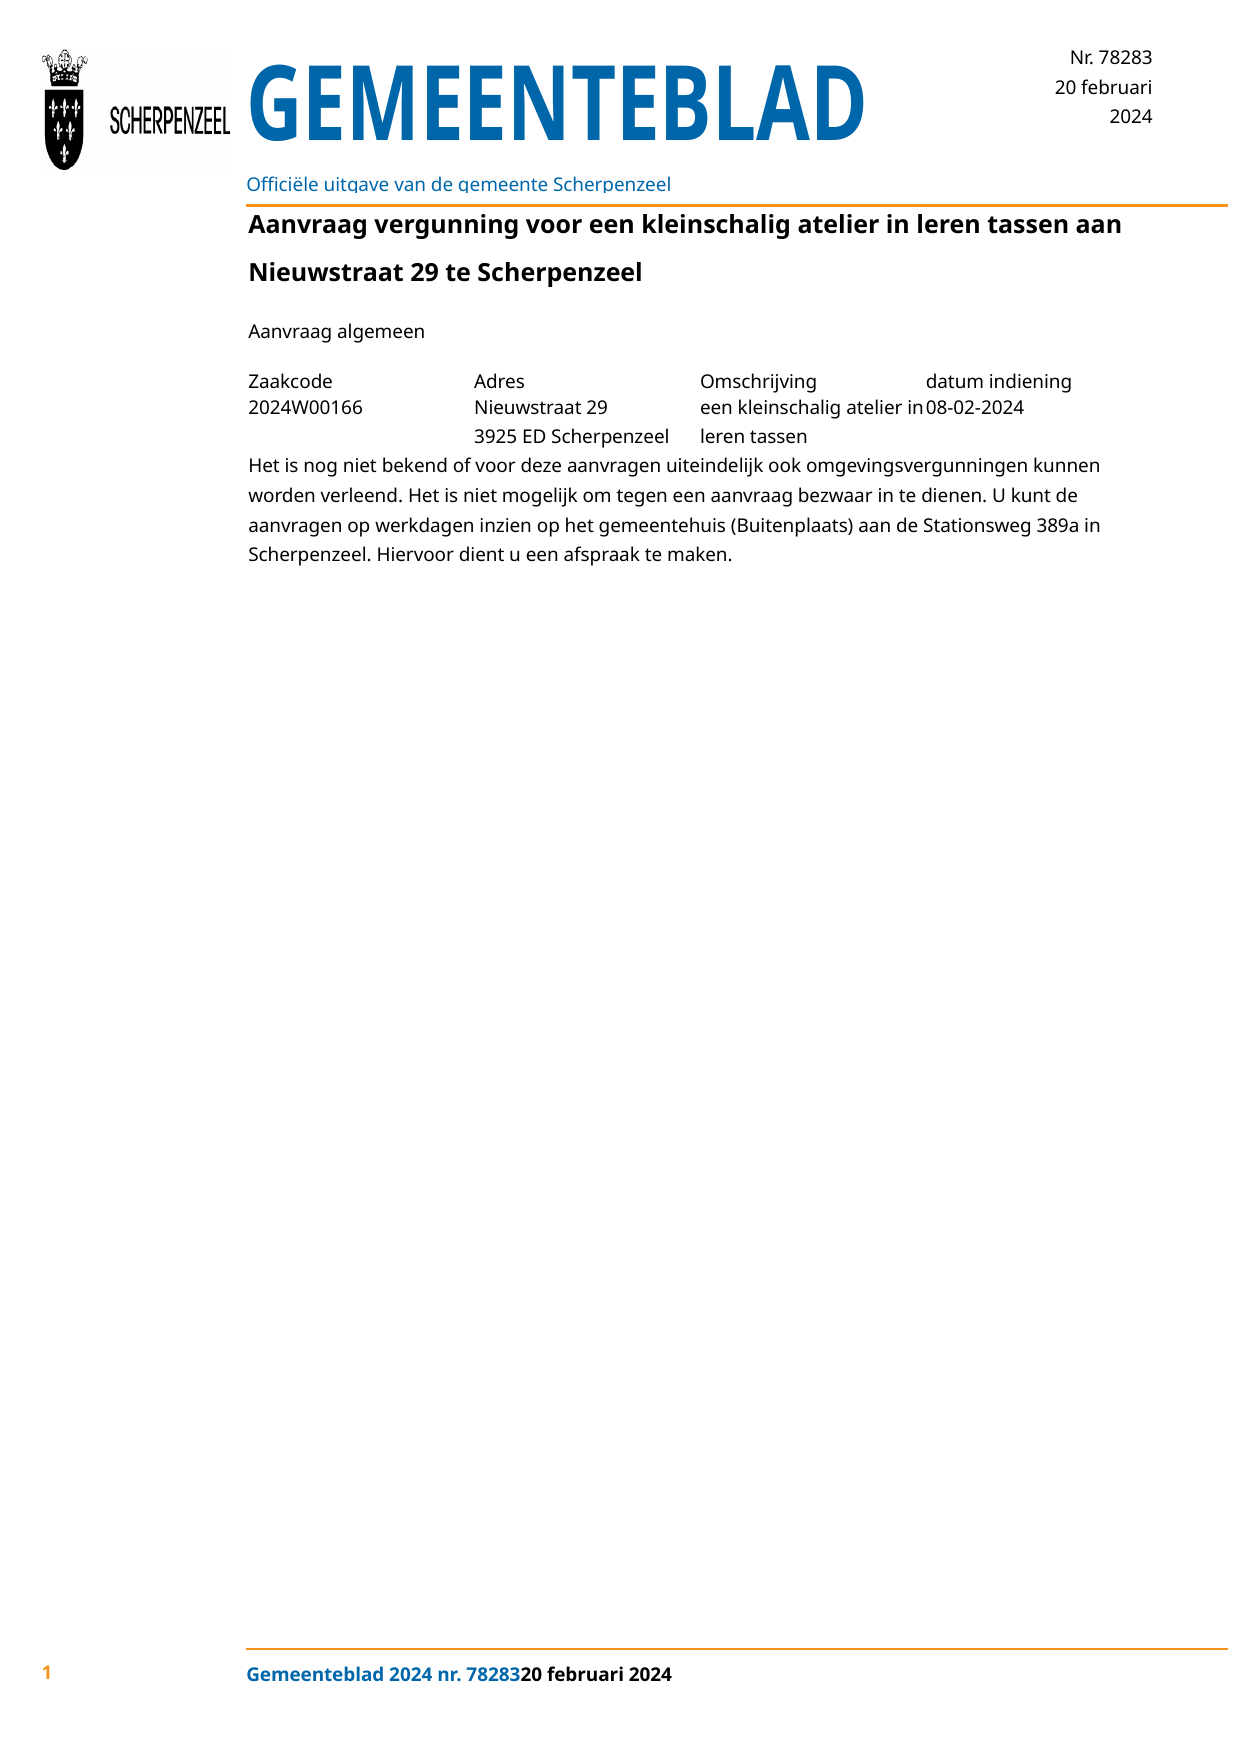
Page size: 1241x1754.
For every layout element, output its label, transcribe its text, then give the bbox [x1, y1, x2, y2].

text Het is nog niet bekend of voor deze aanvragen uiteindelijk ook omgevingsvergunningen kunnen worden verleend. Het is niet mogelijk om tegen een aanvraag bezwaar in te dienen. U kunt de aanvragen op werkdagen inzien op het gemeentehuis (Buitenplaats) aan de Stationsweg 389a in Scherpenzeel. Hiervoor dient u een afspraak te maken. [248, 453, 1152, 567]
text Aanvraag vergunning voor een kleinschalig atelier in leren tassen aan Nieuwstraat 29 te Scherpenzeel [248, 207, 1152, 288]
table_cell 2024W00166 [248, 394, 474, 449]
text Aanvraag algemeen [248, 318, 1152, 344]
table_header datum indiening [926, 369, 1152, 394]
table_header Zaakcode [248, 369, 474, 394]
table_header Adres [474, 369, 700, 394]
table_cell Nieuwstraat 29 3925 ED Scherpenzeel [474, 394, 700, 449]
picture [41, 47, 231, 172]
table_cell een kleinschalig atelier in leren tassen [700, 394, 926, 449]
table_cell 08-02-2024 [926, 394, 1152, 449]
table_header Omschrijving [700, 369, 926, 394]
